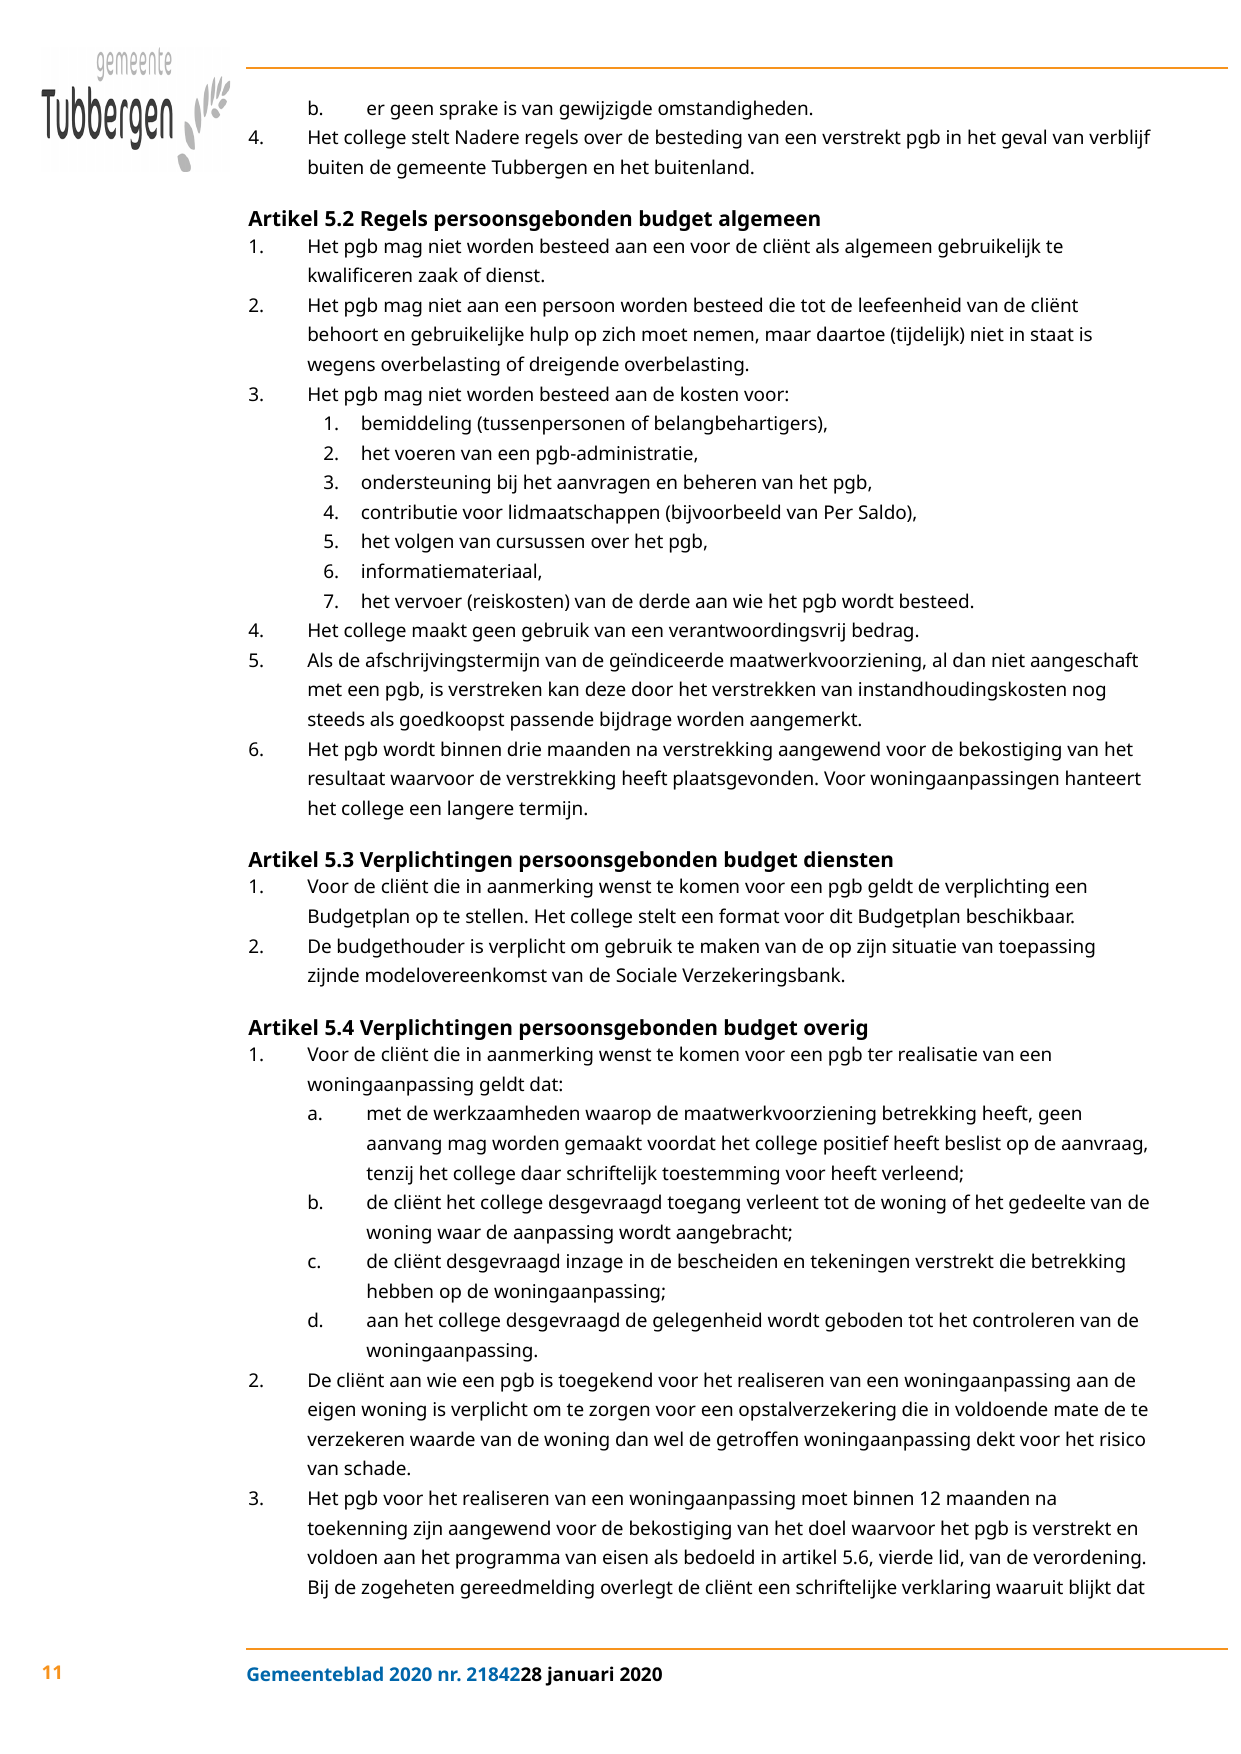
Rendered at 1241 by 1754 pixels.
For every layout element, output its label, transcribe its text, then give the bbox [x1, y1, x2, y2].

list de cliënt het college desgevraagd toegang verleent tot de woning of het gedeelte van de woning waar de aanpassing wordt aangebracht; [307, 1189, 1152, 1244]
text Artikel 5.2 Regels persoonsgebonden budget algemeen [248, 204, 1152, 233]
list het vervoer (reiskosten) van de derde aan wie het pgb wordt besteed. [323, 588, 1152, 613]
list de cliënt desgevraagd inzage in de bescheiden en tekeningen verstrekt die betrekking hebben op de woningaanpassing; [307, 1248, 1152, 1304]
list met de werkzaamheden waarop de maatwerkvoorziening betrekking heeft, geen aanvang mag worden gemaakt voordat het college positief heeft beslist op de aanvraag, tenzij het college daar schriftelijk toestemming voor heeft verleend; [307, 1101, 1152, 1185]
list De budgethouder is verplicht om gebruik te maken van de op zijn situatie van toepassing zijnde modelovereenkomst van de Sociale Verzekeringsbank. [248, 933, 1152, 988]
list Het pgb voor het realiseren van een woningaanpassing moet binnen 12 maanden na toekenning zijn aangewend voor de bekostiging van het doel waarvoor het pgb is verstrekt en voldoen aan het programma van eisen als bedoeld in artikel 5.6, vierde lid, van de verordening. Bij de zogeheten gereedmelding overlegt de cliënt een schriftelijke verklaring waaruit blijkt dat [248, 1485, 1152, 1599]
list Voor de cliënt die in aanmerking wenst te komen voor een pgb geldt de verplichting een Budgetplan op te stellen. Het college stelt een format voor dit Budgetplan beschikbaar. [248, 874, 1152, 929]
list er geen sprake is van gewijzigde omstandigheden. [307, 95, 1152, 121]
text Artikel 5.3 Verplichtingen persoonsgebonden budget diensten [248, 845, 1152, 874]
list het voeren van een pgb-administratie, [323, 440, 1152, 466]
list Het college maakt geen gebruik van een verantwoordingsvrij bedrag. [248, 617, 1152, 643]
list Het pgb mag niet aan een persoon worden besteed die tot de leefeenheid van de cliënt behoort en gebruikelijke hulp op zich moet nemen, maar daartoe (tijdelijk) niet in staat is wegens overbelasting of dreigende overbelasting. [248, 292, 1152, 377]
list aan het college desgevraagd de gelegenheid wordt geboden tot het controleren van de woningaanpassing. [307, 1308, 1152, 1363]
list Voor de cliënt die in aanmerking wenst te komen voor een pgb ter realisatie van een woningaanpassing geldt dat: [248, 1041, 1152, 1097]
list ondersteuning bij het aanvragen en beheren van het pgb, [323, 469, 1152, 495]
text Artikel 5.4 Verplichtingen persoonsgebonden budget overig [248, 1013, 1152, 1041]
list Het pgb mag niet worden besteed aan de kosten voor: [248, 381, 1152, 406]
list De cliënt aan wie een pgb is toegekend voor het realiseren van een woningaanpassing aan de eigen woning is verplicht om te zorgen voor een opstalverzekering die in voldoende mate de te verzekeren waarde van de woning dan wel de getroffen woningaanpassing dekt voor het risico van schade. [248, 1367, 1152, 1481]
list Het pgb mag niet worden besteed aan een voor de cliënt als algemeen gebruikelijk te kwalificeren zaak of dienst. [248, 233, 1152, 288]
list Het college stelt Nadere regels over de besteding van een verstrekt pgb in het geval van verblijf buiten de gemeente Tubbergen en het buitenland. [248, 124, 1152, 180]
list informatiemateriaal, [323, 558, 1152, 584]
list bemiddeling (tussenpersonen of belangbehartigers), [323, 410, 1152, 436]
list Het pgb wordt binnen drie maanden na verstrekking aangewend voor de bekostiging van het resultaat waarvoor de verstrekking heeft plaatsgevonden. Voor woningaanpassingen hanteert het college een langere termijn. [248, 736, 1152, 821]
picture [41, 47, 231, 172]
list contributie voor lidmaatschappen (bijvoorbeeld van Per Saldo), [323, 499, 1152, 525]
list Als de afschrijvingstermijn van de geïndiceerde maatwerkvoorziening, al dan niet aangeschaft met een pgb, is verstreken kan deze door het verstrekken van instandhoudingskosten nog steeds als goedkoopst passende bijdrage worden aangemerkt. [248, 647, 1152, 732]
list het volgen van cursussen over het pgb, [323, 529, 1152, 554]
